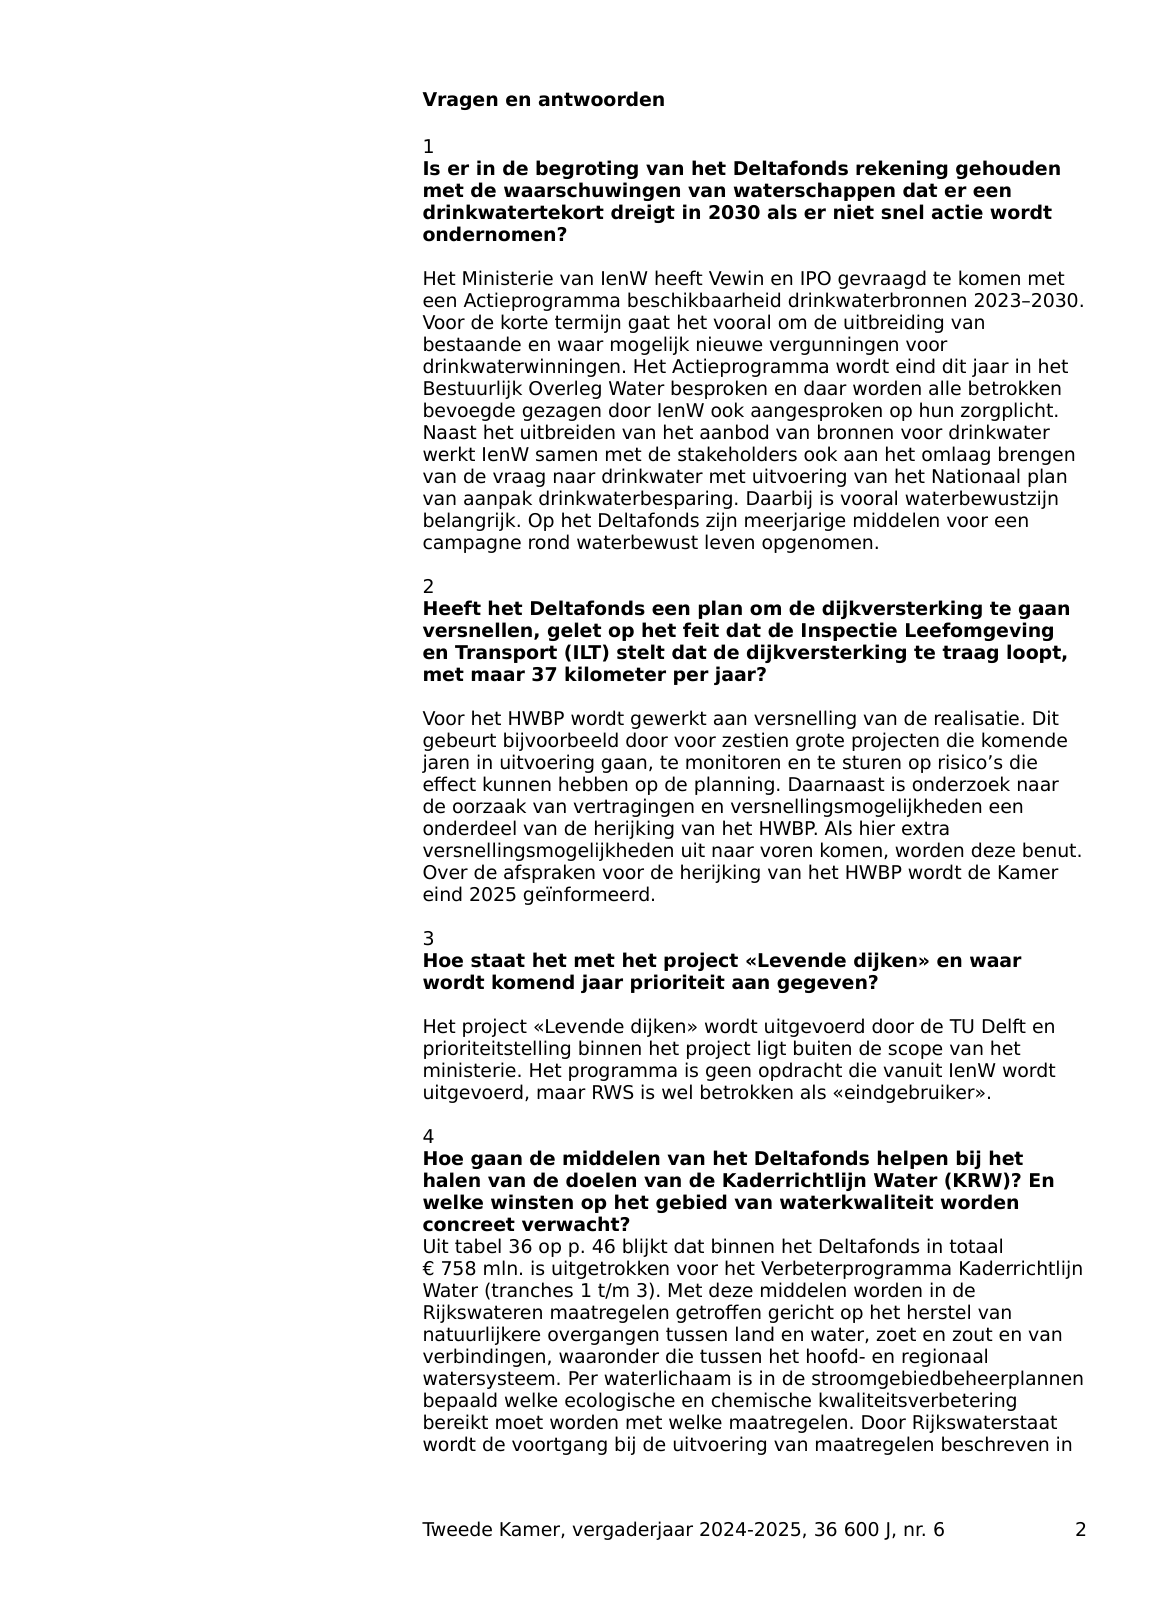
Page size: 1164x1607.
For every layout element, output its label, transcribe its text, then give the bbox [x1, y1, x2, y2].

text Hoe gaan de middelen van het Deltafonds helpen bij het halen van de doelen van de Kaderrichtlijn Water (KRW)? En welke winsten op het gebied van waterkwaliteit worden concreet verwacht? [422, 1148, 1087, 1236]
text Het Ministerie van IenW heeft Vewin en IPO gevraagd te komen met een Actieprogramma beschikbaarheid drinkwaterbronnen 2023–2030. Voor de korte termijn gaat het vooral om de uitbreiding van bestaande en waar mogelijk nieuwe vergunningen voor drinkwaterwinningen. Het Actieprogramma wordt eind dit jaar in het Bestuurlijk Overleg Water besproken en daar worden alle betrokken bevoegde gezagen door IenW ook aangesproken op hun zorgplicht. Naast het uitbreiden van het aanbod van bronnen voor drinkwater werkt IenW samen met de stakeholders ook aan het omlaag brengen van de vraag naar drinkwater met uitvoering van het Nationaal plan van aanpak drinkwaterbesparing. Daarbij is vooral waterbewustzijn belangrijk. Op het Deltafonds zijn meerjarige middelen voor een campagne rond waterbewust leven opgenomen. [422, 268, 1087, 554]
text Uit tabel 36 op p. 46 blijkt dat binnen het Deltafonds in totaal € 758 mln. is uitgetrokken voor het Verbeterprogramma Kaderrichtlijn Water (tranches 1 t/m 3). Met deze middelen worden in de Rijkswateren maatregelen getroffen gericht op het herstel van natuurlijkere overgangen tussen land en water, zoet en zout en van verbindingen, waaronder die tussen het hoofd- en regionaal watersysteem. Per waterlichaam is in de stroomgebiedbeheerplannen bepaald welke ecologische en chemische kwaliteitsverbetering bereikt moet worden met welke maatregelen. Door Rijkswaterstaat wordt de voortgang bij de uitvoering van maatregelen beschreven in [422, 1236, 1087, 1456]
text 4 [422, 1126, 1087, 1148]
text 1 [422, 136, 1087, 158]
text 3 [422, 928, 1087, 950]
text Het project «Levende dijken» wordt uitgevoerd door de TU Delft en prioriteitstelling binnen het project ligt buiten de scope van het ministerie. Het programma is geen opdracht die vanuit IenW wordt uitgevoerd, maar RWS is wel betrokken als «eindgebruiker». [422, 1016, 1087, 1104]
text Hoe staat het met het project «Levende dijken» en waar wordt komend jaar prioriteit aan gegeven? [422, 950, 1087, 994]
subtitle Vragen en antwoorden [422, 89, 1087, 111]
text Voor het HWBP wordt gewerkt aan versnelling van de realisatie. Dit gebeurt bijvoorbeeld door voor zestien grote projecten die komende jaren in uitvoering gaan, te monitoren en te sturen op risico’s die effect kunnen hebben op de planning. Daarnaast is onderzoek naar de oorzaak van vertragingen en versnellingsmogelijkheden een onderdeel van de herijking van het HWBP. Als hier extra versnellingsmogelijkheden uit naar voren komen, worden deze benut. Over de afspraken voor de herijking van het HWBP wordt de Kamer eind 2025 geïnformeerd. [422, 708, 1087, 906]
text 2 [422, 576, 1087, 598]
text Heeft het Deltafonds een plan om de dijkversterking te gaan versnellen, gelet op het feit dat de Inspectie Leefomgeving en Transport (ILT) stelt dat de dijkversterking te traag loopt, met maar 37 kilometer per jaar? [422, 598, 1087, 686]
text Is er in de begroting van het Deltafonds rekening gehouden met de waarschuwingen van waterschappen dat er een drinkwatertekort dreigt in 2030 als er niet snel actie wordt ondernomen? [422, 158, 1087, 246]
